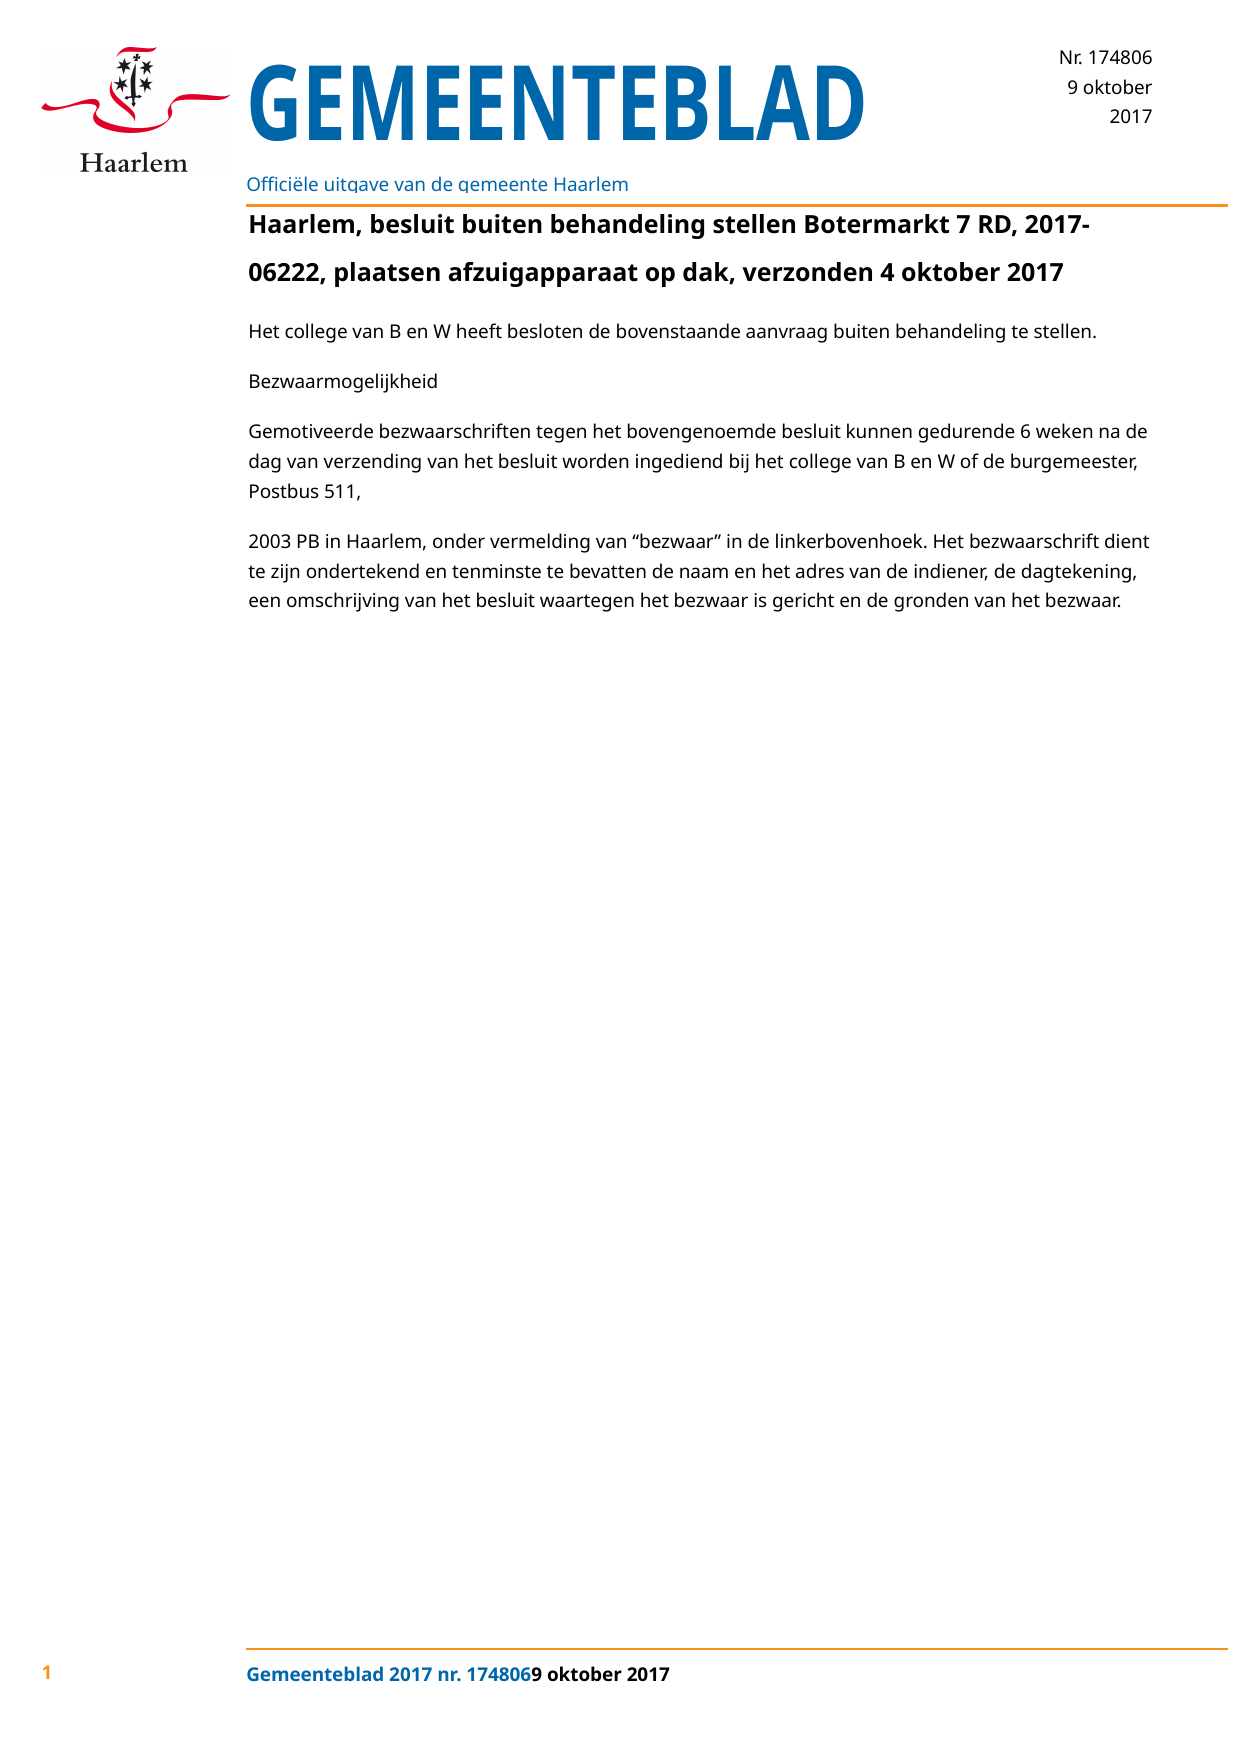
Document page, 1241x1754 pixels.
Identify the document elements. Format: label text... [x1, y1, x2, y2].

text Gemotiveerde bezwaarschriften tegen het bovengenoemde besluit kunnen gedurende 6 weken na de dag van verzending van het besluit worden ingediend bij het college van B en W of de burgemeester, Postbus 511, [248, 419, 1152, 504]
text Bezwaarmogelijkheid [248, 368, 1152, 394]
text Het college van B en W heeft besloten de bovenstaande aanvraag buiten behandeling te stellen. [248, 318, 1152, 344]
text Haarlem, besluit buiten behandeling stellen Botermarkt 7 RD, 2017-06222, plaatsen afzuigapparaat op dak, verzonden 4 oktober 2017 [248, 207, 1152, 288]
text 2003 PB in Haarlem, onder vermelding van “bezwaar” in de linkerbovenhoek. Het bezwaarschrift dient te zijn ondertekend en tenminste te bevatten de naam en het adres van de indiener, de dagtekening, een omschrijving van het besluit waartegen het bezwaar is gericht en de gronden van het bezwaar. [248, 528, 1152, 613]
picture [41, 47, 231, 172]
